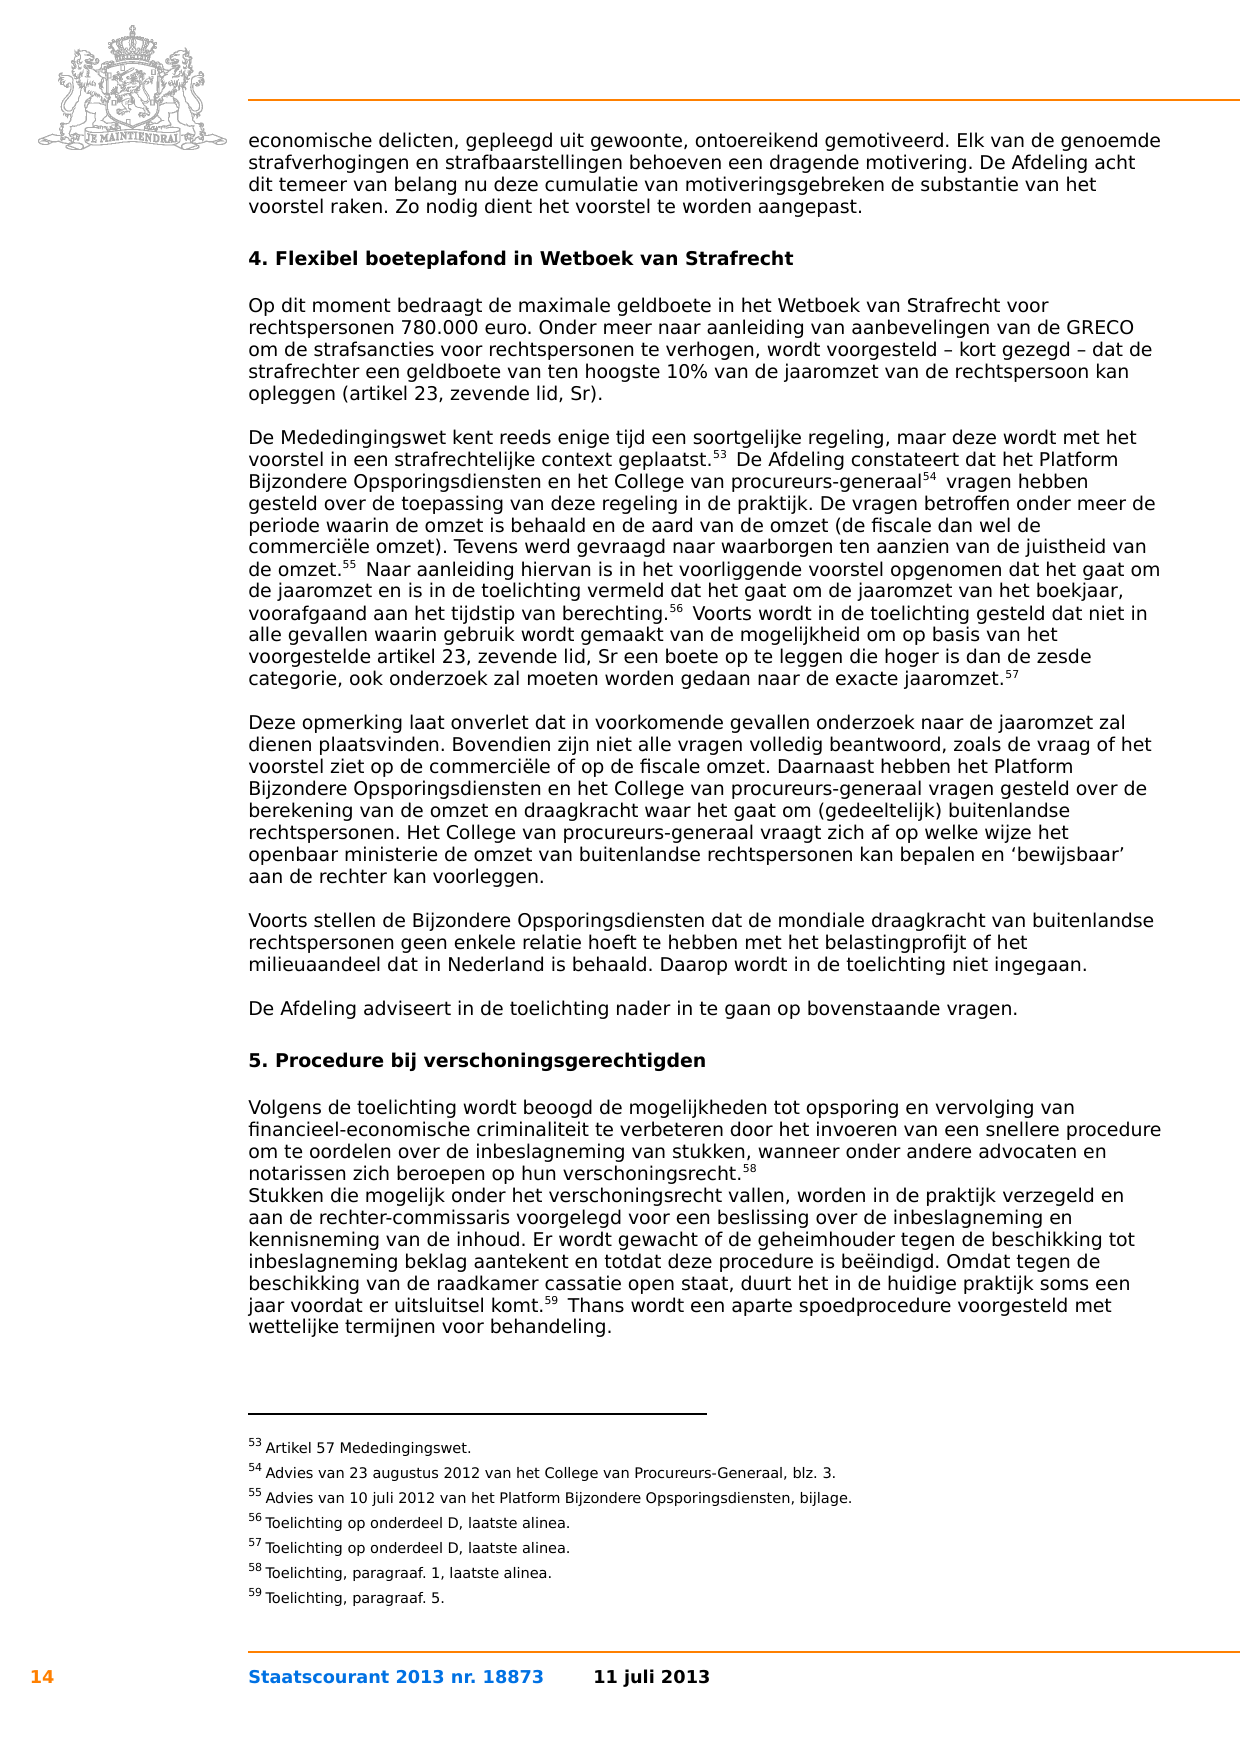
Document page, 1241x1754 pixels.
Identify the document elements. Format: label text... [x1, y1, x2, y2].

text Volgens de toelichting wordt beoogd de mogelijkheden tot opsporing en vervolging van financieel-economische criminaliteit te verbeteren door het invoeren van een snellere procedure om te oordelen over de inbeslagneming van stukken, wanneer onder andere advocaten en notarissen zich beroepen op hun verschoningsrecht. [248, 1097, 1163, 1184]
text Advies van 23 augustus 2012 van het College van Procureurs-Generaal, blz. 3. [248, 1461, 1163, 1483]
text De Mededingingswet kent reeds enige tijd een soortgelijke regeling, maar deze wordt met het voorstel in een strafrechtelijke context geplaatst. De Afdeling constateert dat het Platform Bijzondere Opsporingsdiensten en het College van procureurs-generaal vragen hebben gesteld over de toepassing van deze regeling in de praktijk. De vragen betroffen onder meer de periode waarin de omzet is behaald en de aard van de omzet (de fiscale dan wel de commerciële omzet). Tevens werd gevraagd naar waarborgen ten aanzien van de juistheid van de omzet. Naar aanleiding hiervan is in het voorliggende voorstel opgenomen dat het gaat om de jaaromzet en is in de toelichting vermeld dat het gaat om de jaaromzet van het boekjaar, voorafgaand aan het tijdstip van berechting. Voorts wordt in de toelichting gesteld dat niet in alle gevallen waarin gebruik wordt gemaakt van de mogelijkheid om op basis van het voorgestelde artikel 23, zevende lid, Sr een boete op te leggen die hoger is dan de zesde categorie, ook onderzoek zal moeten worden gedaan naar de exacte jaaromzet. [248, 427, 1163, 690]
text De Afdeling adviseert in de toelichting nader in te gaan op bovenstaande vragen. [248, 998, 1163, 1020]
subtitle 5. Procedure bij verschoningsgerechtigden [248, 1050, 1163, 1072]
text Voorts stellen de Bijzondere Opsporingsdiensten dat de mondiale draagkracht van buitenlandse rechtspersonen geen enkele relatie hoeft te hebben met het belastingprofijt of het milieuaandeel dat in Nederland is behaald. Daarop wordt in de toelichting niet ingegaan. [248, 910, 1163, 976]
text Toelichting op onderdeel D, laatste alinea. [248, 1536, 1163, 1558]
text Toelichting, paragraaf. 5. [248, 1586, 1163, 1608]
text economische delicten, gepleegd uit gewoonte, ontoereikend gemotiveerd. Elk van de genoemde strafverhogingen en strafbaarstellingen behoeven een dragende motivering. De Afdeling acht dit temeer van belang nu deze cumulatie van motiveringsgebreken de substantie van het voorstel raken. Zo nodig dient het voorstel te worden aangepast. [248, 130, 1163, 218]
text Toelichting, paragraaf. 1, laatste alinea. [248, 1561, 1163, 1583]
text Deze opmerking laat onverlet dat in voorkomende gevallen onderzoek naar de jaaromzet zal dienen plaatsvinden. Bovendien zijn niet alle vragen volledig beantwoord, zoals de vraag of het voorstel ziet op de commerciële of op de fiscale omzet. Daarnaast hebben het Platform Bijzondere Opsporingsdiensten en het College van procureurs-generaal vragen gesteld over de berekening van de omzet en draagkracht waar het gaat om (gedeeltelijk) buitenlandse rechtspersonen. Het College van procureurs-generaal vraagt zich af op welke wijze het openbaar ministerie de omzet van buitenlandse rechtspersonen kan bepalen en ‘bewijsbaar’ aan de rechter kan voorleggen. [248, 712, 1163, 888]
text Op dit moment bedraagt de maximale geldboete in het Wetboek van Strafrecht voor rechtspersonen 780.000 euro. Onder meer naar aanleiding van aanbevelingen van de GRECO om de strafsancties voor rechtspersonen te verhogen, wordt voorgesteld – kort gezegd – dat de strafrechter een geldboete van ten hoogste 10% van de jaaromzet van de rechtspersoon kan opleggen (artikel 23, zevende lid, Sr). [248, 295, 1163, 405]
text Artikel 57 Mededingingswet. [248, 1436, 1163, 1458]
subtitle 4. Flexibel boeteplafond in Wetboek van Strafrecht [248, 248, 1163, 270]
text Advies van 10 juli 2012 van het Platform Bijzondere Opsporingsdiensten, bijlage. [248, 1486, 1163, 1508]
picture [38, 25, 227, 150]
text Stukken die mogelijk onder het verschoningsrecht vallen, worden in de praktijk verzegeld en aan de rechter-commissaris voorgelegd voor een beslissing over de inbeslagneming en kennisneming van de inhoud. Er wordt gewacht of de geheimhouder tegen de beschikking tot inbeslagneming beklag aantekent en totdat deze procedure is beëindigd. Omdat tegen de beschikking van de raadkamer cassatie open staat, duurt het in de huidige praktijk soms een jaar voordat er uitsluitsel komt. Thans wordt een aparte spoedprocedure voorgesteld met wettelijke termijnen voor behandeling. [248, 1184, 1163, 1338]
text Toelichting op onderdeel D, laatste alinea. [248, 1511, 1163, 1533]
